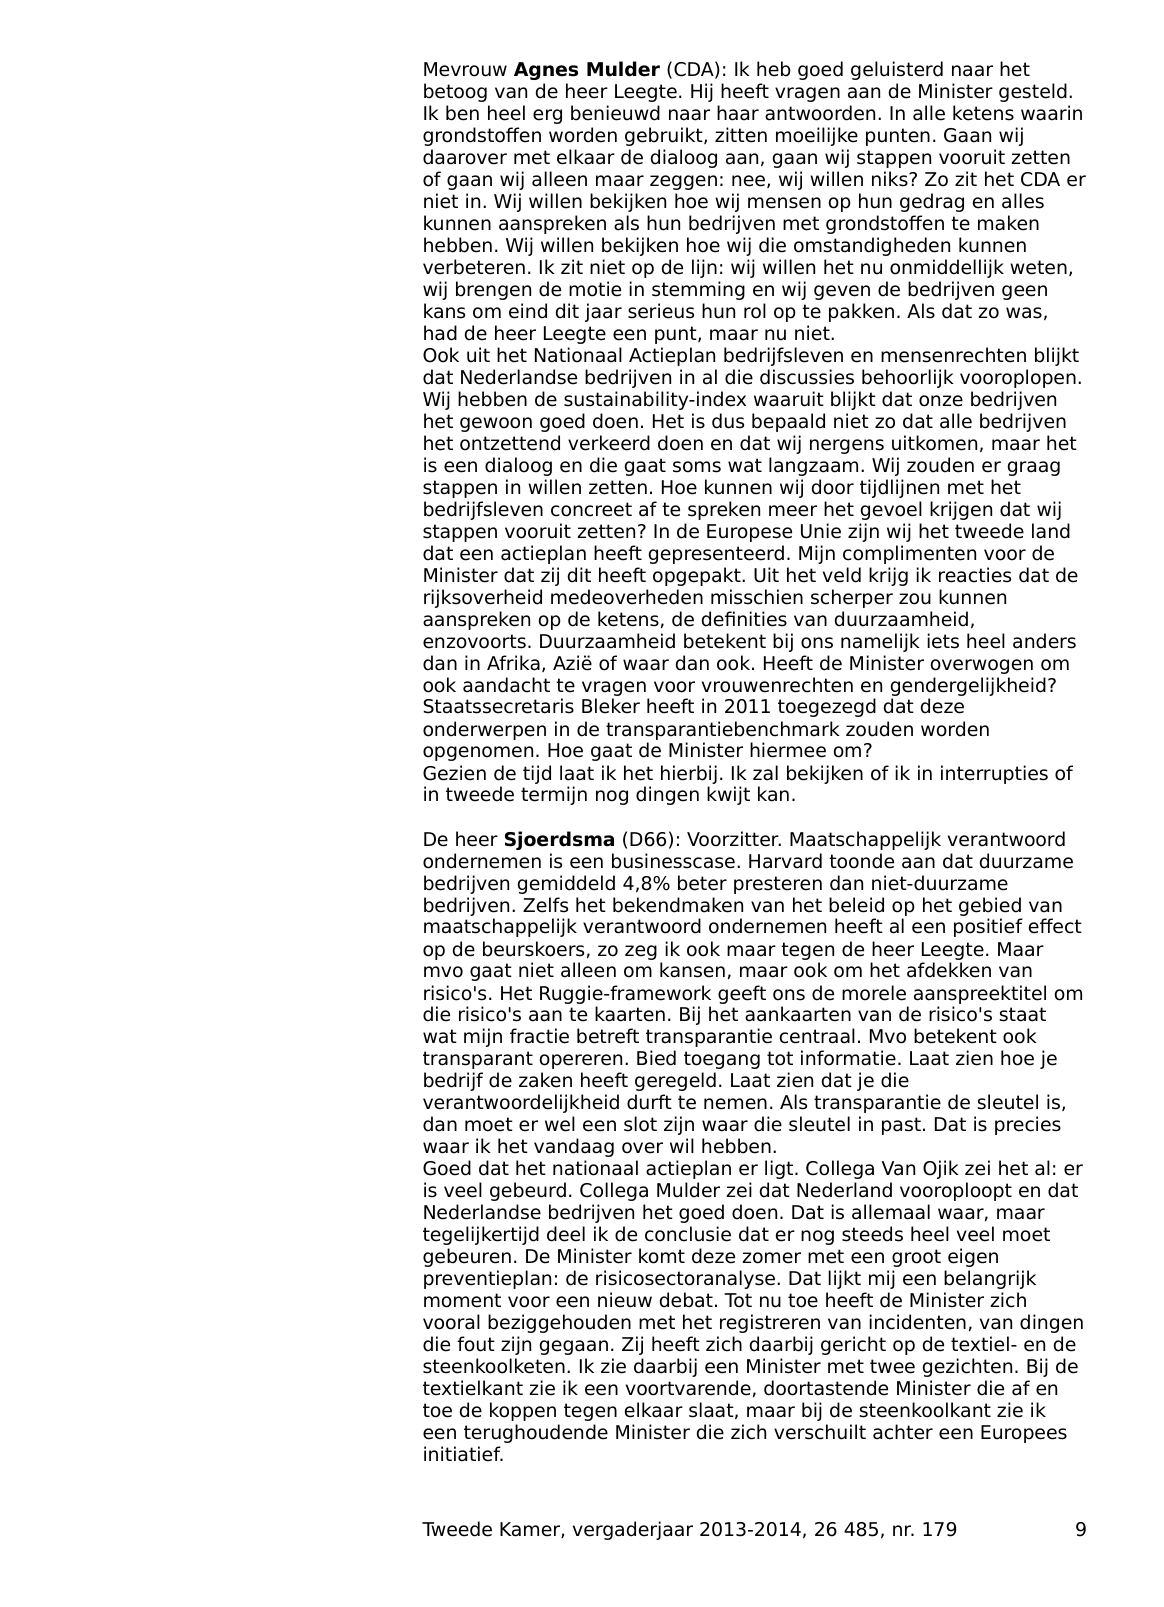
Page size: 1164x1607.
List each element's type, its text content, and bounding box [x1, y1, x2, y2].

text De heer Sjoerdsma (D66): Voorzitter. Maatschappelijk verantwoord ondernemen is een businesscase. Harvard toonde aan dat duurzame bedrijven gemiddeld 4,8% beter presteren dan niet-duurzame bedrijven. Zelfs het bekendmaken van het beleid op het gebied van maatschappelijk verantwoord ondernemen heeft al een positief effect op de beurskoers, zo zeg ik ook maar tegen de heer Leegte. Maar mvo gaat niet alleen om kansen, maar ook om het afdekken van risico's. Het Ruggie-framework geeft ons de morele aanspreektitel om die risico's aan te kaarten. Bij het aankaarten van de risico's staat wat mijn fractie betreft transparantie centraal. Mvo betekent ook transparant opereren. Bied toegang tot informatie. Laat zien hoe je bedrijf de zaken heeft geregeld. Laat zien dat je die verantwoordelijkheid durft te nemen. Als transparantie de sleutel is, dan moet er wel een slot zijn waar die sleutel in past. Dat is precies waar ik het vandaag over wil hebben. [422, 828, 1087, 1158]
text Gezien de tijd laat ik het hierbij. Ik zal bekijken of ik in interrupties of in tweede termijn nog dingen kwijt kan. [422, 762, 1087, 806]
text Mevrouw Agnes Mulder (CDA): Ik heb goed geluisterd naar het betoog van de heer Leegte. Hij heeft vragen aan de Minister gesteld. Ik ben heel erg benieuwd naar haar antwoorden. In alle ketens waarin grondstoffen worden gebruikt, zitten moeilijke punten. Gaan wij daarover met elkaar de dialoog aan, gaan wij stappen vooruit zetten of gaan wij alleen maar zeggen: nee, wij willen niks? Zo zit het CDA er niet in. Wij willen bekijken hoe wij mensen op hun gedrag en alles kunnen aanspreken als hun bedrijven met grondstoffen te maken hebben. Wij willen bekijken hoe wij die omstandigheden kunnen verbeteren. Ik zit niet op de lijn: wij willen het nu onmiddellijk weten, wij brengen de motie in stemming en wij geven de bedrijven geen kans om eind dit jaar serieus hun rol op te pakken. Als dat zo was, had de heer Leegte een punt, maar nu niet. [422, 59, 1087, 345]
text Ook uit het Nationaal Actieplan bedrijfsleven en mensenrechten blijkt dat Nederlandse bedrijven in al die discussies behoorlijk vooroplopen. Wij hebben de sustainability-index waaruit blijkt dat onze bedrijven het gewoon goed doen. Het is dus bepaald niet zo dat alle bedrijven het ontzettend verkeerd doen en dat wij nergens uitkomen, maar het is een dialoog en die gaat soms wat langzaam. Wij zouden er graag stappen in willen zetten. Hoe kunnen wij door tijdlijnen met het bedrijfsleven concreet af te spreken meer het gevoel krijgen dat wij stappen vooruit zetten? In de Europese Unie zijn wij het tweede land dat een actieplan heeft gepresenteerd. Mijn complimenten voor de Minister dat zij dit heeft opgepakt. Uit het veld krijg ik reacties dat de rijksoverheid medeoverheden misschien scherper zou kunnen aanspreken op de ketens, de definities van duurzaamheid, enzovoorts. Duurzaamheid betekent bij ons namelijk iets heel anders dan in Afrika, Azië of waar dan ook. Heeft de Minister overwogen om ook aandacht te vragen voor vrouwenrechten en gendergelijkheid? Staatssecretaris Bleker heeft in 2011 toegezegd dat deze onderwerpen in de transparantiebenchmark zouden worden opgenomen. Hoe gaat de Minister hiermee om? [422, 345, 1087, 762]
text Goed dat het nationaal actieplan er ligt. Collega Van Ojik zei het al: er is veel gebeurd. Collega Mulder zei dat Nederland vooroploopt en dat Nederlandse bedrijven het goed doen. Dat is allemaal waar, maar tegelijkertijd deel ik de conclusie dat er nog steeds heel veel moet gebeuren. De Minister komt deze zomer met een groot eigen preventieplan: de risicosectoranalyse. Dat lijkt mij een belangrijk moment voor een nieuw debat. Tot nu toe heeft de Minister zich vooral beziggehouden met het registreren van incidenten, van dingen die fout zijn gegaan. Zij heeft zich daarbij gericht op de textiel- en de steenkoolketen. Ik zie daarbij een Minister met twee gezichten. Bij de textielkant zie ik een voortvarende, doortastende Minister die af en toe de koppen tegen elkaar slaat, maar bij de steenkoolkant zie ik een terughoudende Minister die zich verschuilt achter een Europees initiatief. [422, 1158, 1087, 1466]
